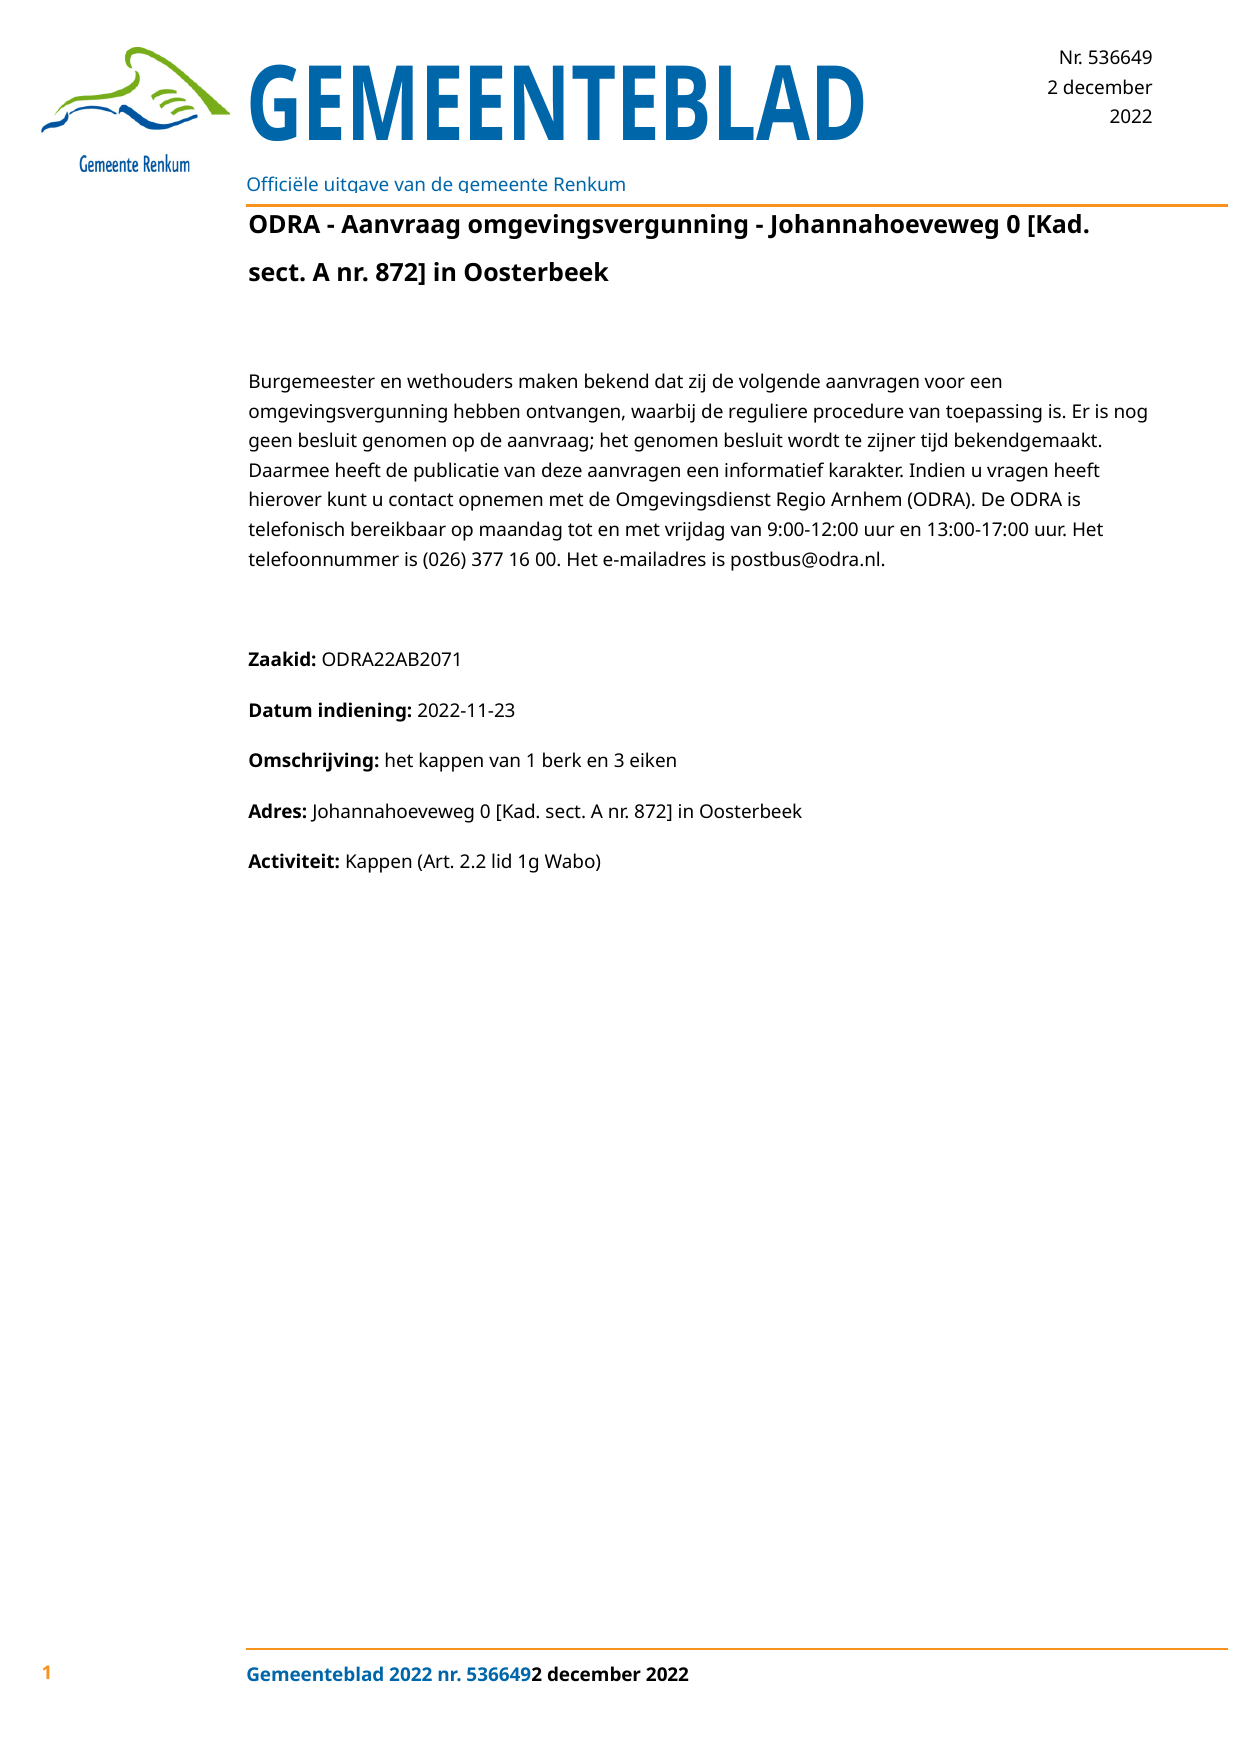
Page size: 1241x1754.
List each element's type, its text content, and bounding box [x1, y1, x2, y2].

picture [41, 47, 231, 172]
text Zaakid: ODRA22AB2071 [248, 647, 1152, 672]
text Adres: Johannahoeveweg 0 [Kad. sect. A nr. 872] in Oosterbeek [248, 798, 1152, 824]
text ODRA - Aanvraag omgevingsvergunning - Johannahoeveweg 0 [Kad. sect. A nr. 872] in Oosterbeek [248, 207, 1152, 288]
text Activiteit: Kappen (Art. 2.2 lid 1g Wabo) [248, 848, 1152, 874]
text Omschrijving: het kappen van 1 berk en 3 eiken [248, 747, 1152, 773]
text Datum indiening: 2022-11-23 [248, 697, 1152, 723]
text Burgemeester en wethouders maken bekend dat zij de volgende aanvragen voor een omgevingsvergunning hebben ontvangen, waarbij de reguliere procedure van toepassing is. Er is nog geen besluit genomen op de aanvraag; het genomen besluit wordt te zijner tijd bekendgemaakt. Daarmee heeft de publicatie van deze aanvragen een informatief karakter. Indien u vragen heeft hierover kunt u contact opnemen met de Omgevingsdienst Regio Arnhem (ODRA). De ODRA is telefonisch bereikbaar op maandag tot en met vrijdag van 9:00-12:00 uur en 13:00-17:00 uur. Het telefoonnummer is (026) 377 16 00. Het e-mailadres is postbus@odra.nl. [248, 368, 1152, 572]
